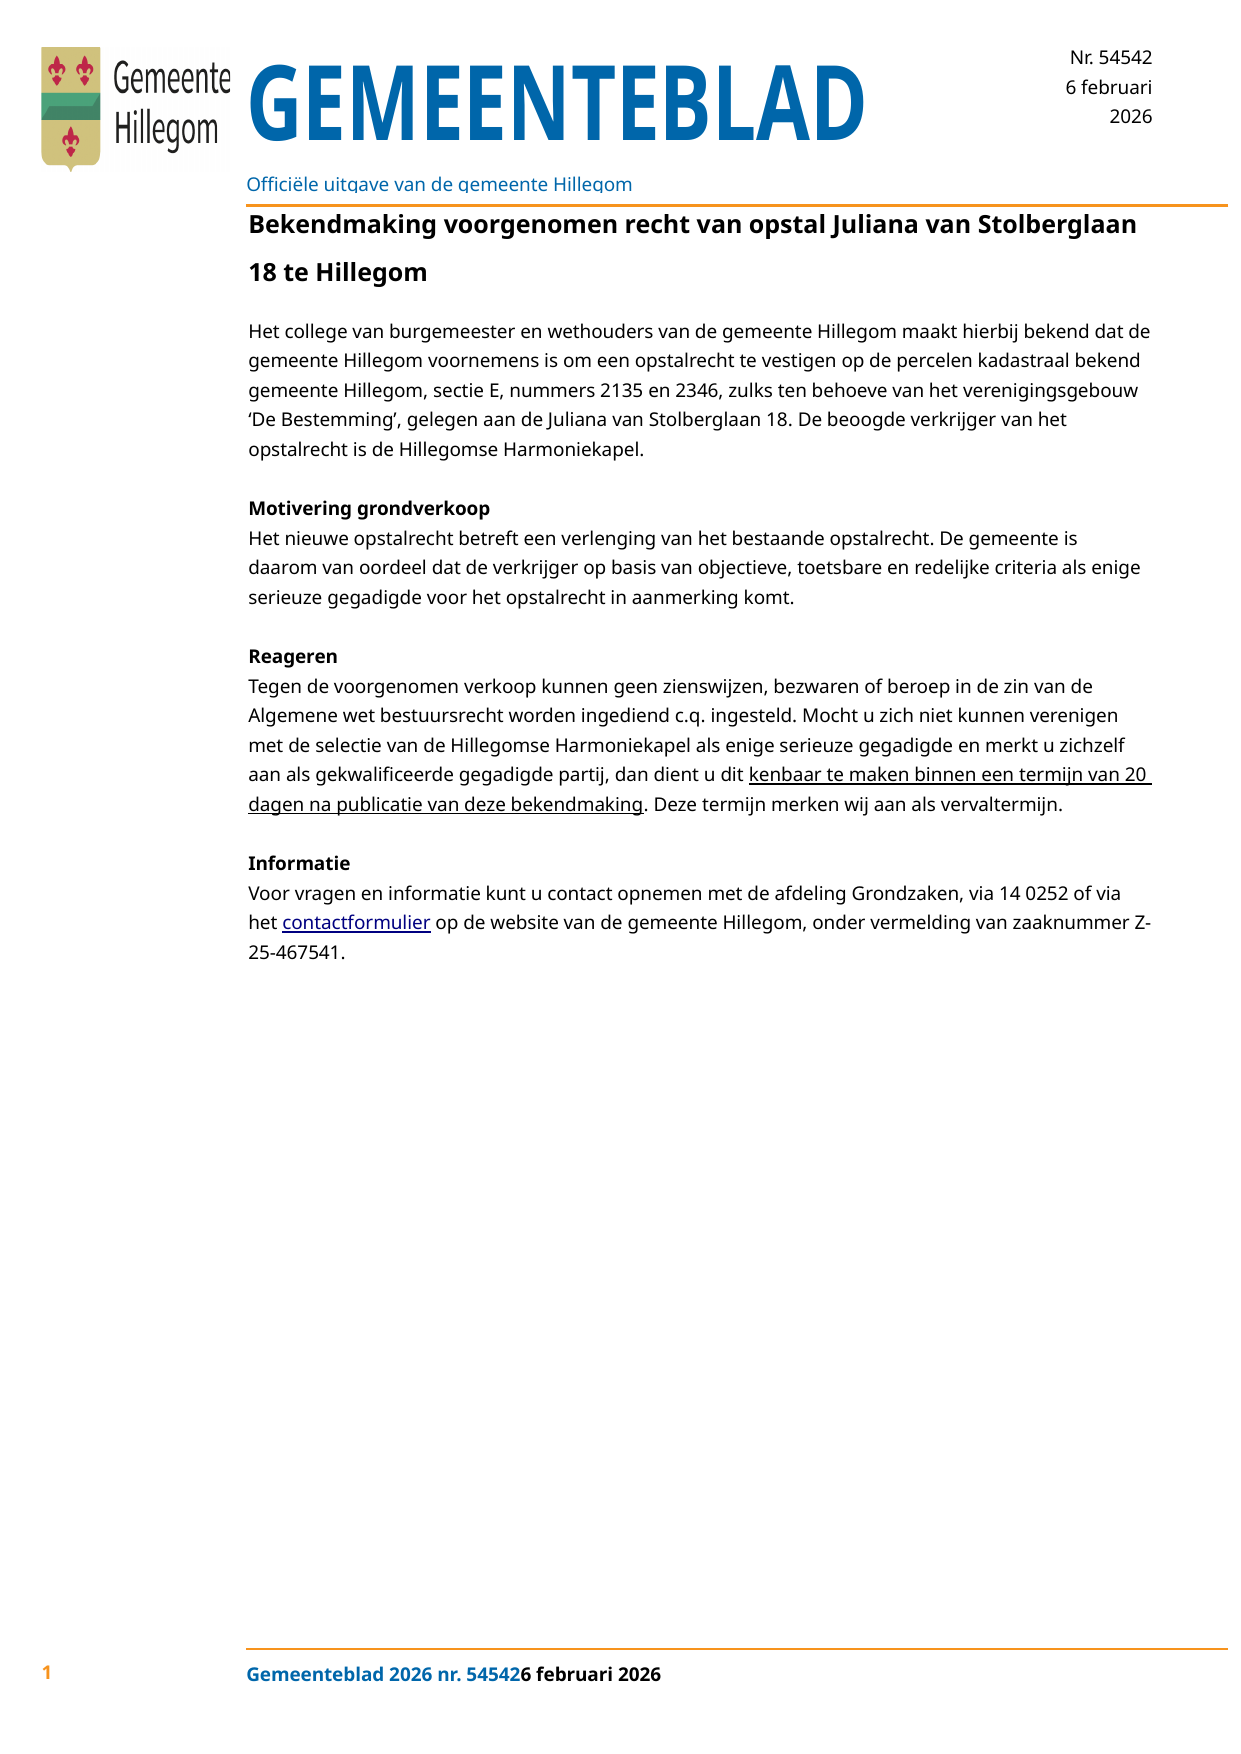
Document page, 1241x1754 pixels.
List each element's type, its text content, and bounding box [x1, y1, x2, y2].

picture [41, 47, 231, 172]
text Tegen de voorgenomen verkoop kunnen geen zienswijzen, bezwaren of beroep in de zin van de Algemene wet bestuursrecht worden ingediend c.q. ingesteld. Mocht u zich niet kunnen verenigen met de selectie van de Hillegomse Harmoniekapel als enige serieuze gegadigde en merkt u zichzelf aan als gekwalificeerde gegadigde partij, dan dient u dit kenbaar te maken binnen een termijn van 20 dagen na publicatie van deze bekendmaking. Deze termijn merken wij aan als vervaltermijn. [248, 673, 1152, 817]
text Het nieuwe opstalrecht betreft een verlenging van het bestaande opstalrecht. De gemeente is daarom van oordeel dat de verkrijger op basis van objectieve, toetsbare en redelijke criteria als enige serieuze gegadigde voor het opstalrecht in aanmerking komt. [248, 525, 1152, 610]
text Bekendmaking voorgenomen recht van opstal Juliana van Stolberglaan 18 te Hillegom [248, 207, 1152, 288]
text Voor vragen en informatie kunt u contact opnemen met de afdeling Grondzaken, via 14 0252 of via het contactformulier op de website van de gemeente Hillegom, onder vermelding van zaaknummer Z-25-467541. [248, 880, 1152, 965]
text Informatie [248, 850, 1152, 876]
text Motivering grondverkoop [248, 495, 1152, 521]
text Het college van burgemeester en wethouders van de gemeente Hillegom maakt hierbij bekend dat de gemeente Hillegom voornemens is om een opstalrecht te vestigen op de percelen kadastraal bekend gemeente Hillegom, sectie E, nummers 2135 en 2346, zulks ten behoeve van het verenigingsgebouw ‘De Bestemming’, gelegen aan de Juliana van Stolberglaan 18. De beoogde verkrijger van het opstalrecht is de Hillegomse Harmoniekapel. [248, 318, 1152, 462]
text Reageren [248, 643, 1152, 669]
